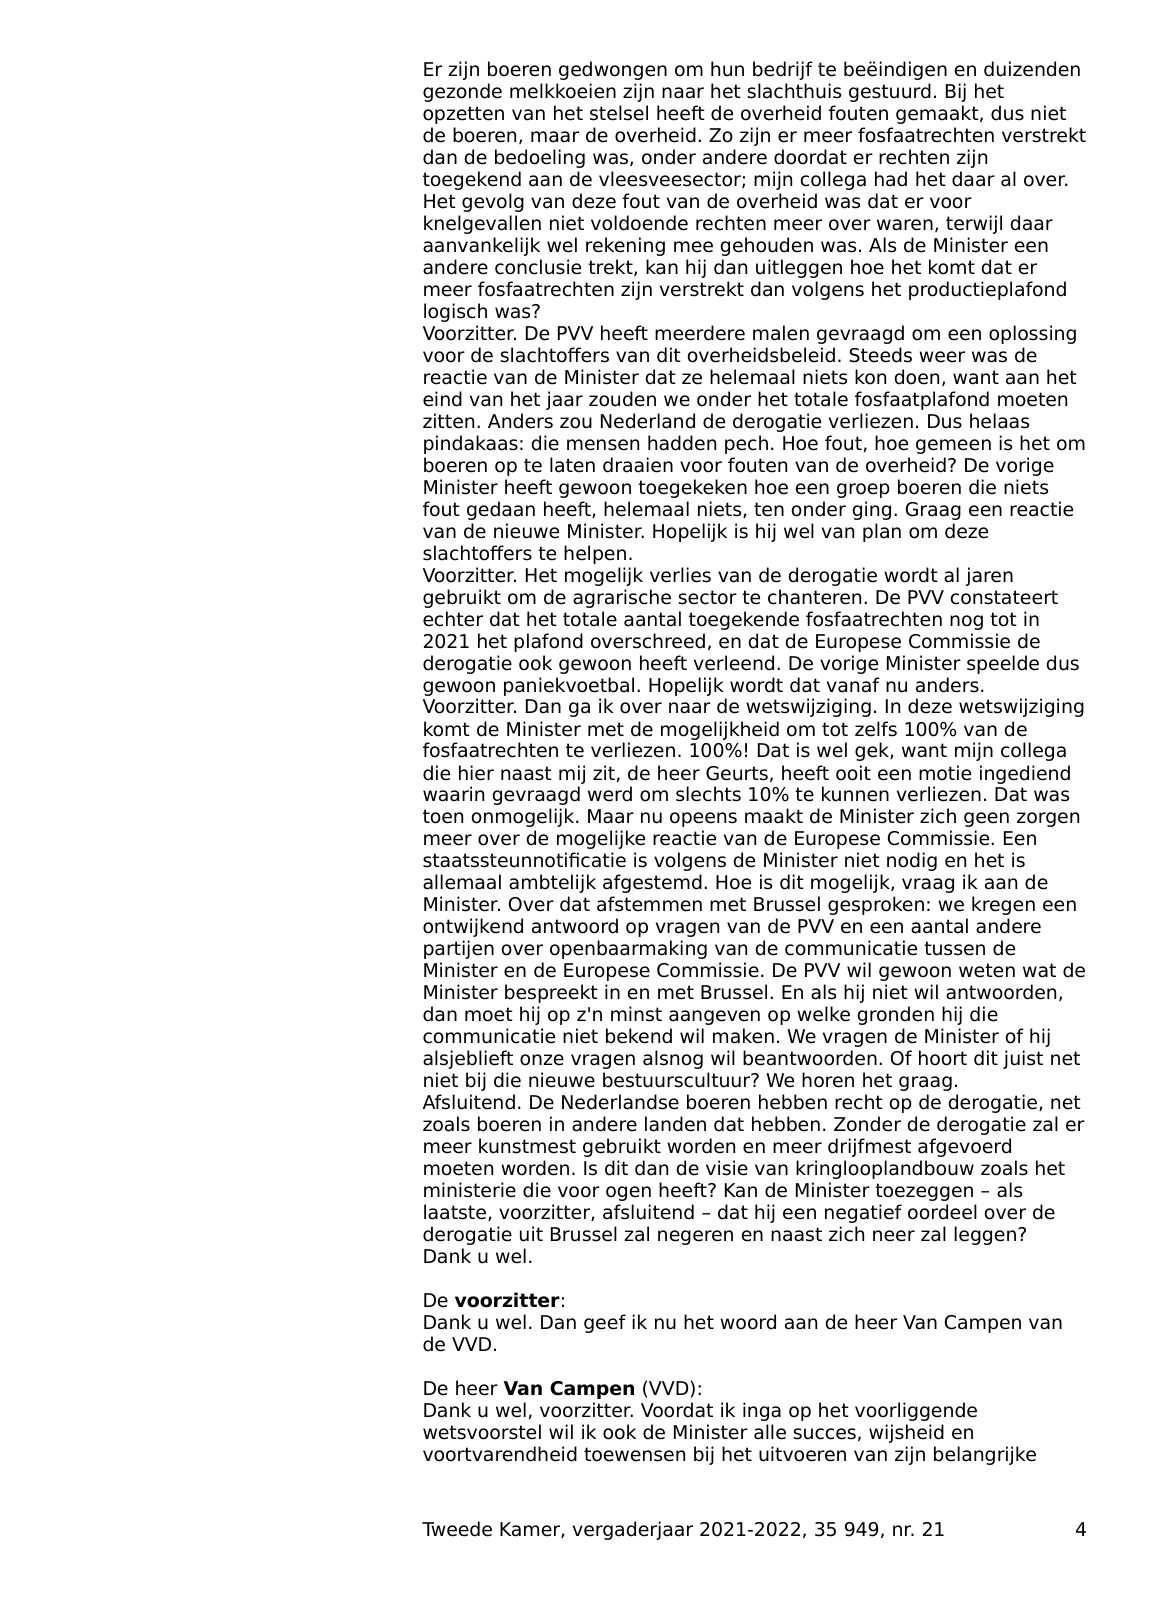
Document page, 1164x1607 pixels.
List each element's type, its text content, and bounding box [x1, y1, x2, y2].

text Voorzitter. De PVV heeft meerdere malen gevraagd om een oplossing voor de slachtoffers van dit overheidsbeleid. Steeds weer was de reactie van de Minister dat ze helemaal niets kon doen, want aan het eind van het jaar zouden we onder het totale fosfaatplafond moeten zitten. Anders zou Nederland de derogatie verliezen. Dus helaas pindakaas: die mensen hadden pech. Hoe fout, hoe gemeen is het om boeren op te laten draaien voor fouten van de overheid? De vorige Minister heeft gewoon toegekeken hoe een groep boeren die niets fout gedaan heeft, helemaal niets, ten onder ging. Graag een reactie van de nieuwe Minister. Hopelijk is hij wel van plan om deze slachtoffers te helpen. [422, 323, 1087, 564]
text De voorzitter: [422, 1290, 1087, 1312]
text Dank u wel. [422, 1246, 1087, 1268]
text Voorzitter. Het mogelijk verlies van de derogatie wordt al jaren gebruikt om de agrarische sector te chanteren. De PVV constateert echter dat het totale aantal toegekende fosfaatrechten nog tot in 2021 het plafond overschreed, en dat de Europese Commissie de derogatie ook gewoon heeft verleend. De vorige Minister speelde dus gewoon paniekvoetbal. Hopelijk wordt dat vanaf nu anders. [422, 564, 1087, 696]
text Dank u wel, voorzitter. Voordat ik inga op het voorliggende wetsvoorstel wil ik ook de Minister alle succes, wijsheid en voortvarendheid toewensen bij het uitvoeren van zijn belangrijke [422, 1400, 1087, 1466]
text Dank u wel. Dan geef ik nu het woord aan de heer Van Campen van de VVD. [422, 1312, 1087, 1356]
text Voorzitter. Dan ga ik over naar de wetswijziging. In deze wetswijziging komt de Minister met de mogelijkheid om tot zelfs 100% van de fosfaatrechten te verliezen. 100%! Dat is wel gek, want mijn collega die hier naast mij zit, de heer Geurts, heeft ooit een motie ingediend waarin gevraagd werd om slechts 10% te kunnen verliezen. Dat was toen onmogelijk. Maar nu opeens maakt de Minister zich geen zorgen meer over de mogelijke reactie van de Europese Commissie. Een staatssteunnotificatie is volgens de Minister niet nodig en het is allemaal ambtelijk afgestemd. Hoe is dit mogelijk, vraag ik aan de Minister. Over dat afstemmen met Brussel gesproken: we kregen een ontwijkend antwoord op vragen van de PVV en een aantal andere partijen over openbaarmaking van de communicatie tussen de Minister en de Europese Commissie. De PVV wil gewoon weten wat de Minister bespreekt in en met Brussel. En als hij niet wil antwoorden, dan moet hij op z'n minst aangeven op welke gronden hij die communicatie niet bekend wil maken. We vragen de Minister of hij alsjeblieft onze vragen alsnog wil beantwoorden. Of hoort dit juist net niet bij die nieuwe bestuurscultuur? We horen het graag. [422, 696, 1087, 1092]
text Afsluitend. De Nederlandse boeren hebben recht op de derogatie, net zoals boeren in andere landen dat hebben. Zonder de derogatie zal er meer kunstmest gebruikt worden en meer drijfmest afgevoerd moeten worden. Is dit dan de visie van kringlooplandbouw zoals het ministerie die voor ogen heeft? Kan de Minister toezeggen – als laatste, voorzitter, afsluitend – dat hij een negatief oordeel over de derogatie uit Brussel zal negeren en naast zich neer zal leggen? [422, 1092, 1087, 1246]
text Er zijn boeren gedwongen om hun bedrijf te beëindigen en duizenden gezonde melkkoeien zijn naar het slachthuis gestuurd. Bij het opzetten van het stelsel heeft de overheid fouten gemaakt, dus niet de boeren, maar de overheid. Zo zijn er meer fosfaatrechten verstrekt dan de bedoeling was, onder andere doordat er rechten zijn toegekend aan de vleesveesector; mijn collega had het daar al over. Het gevolg van deze fout van de overheid was dat er voor knelgevallen niet voldoende rechten meer over waren, terwijl daar aanvankelijk wel rekening mee gehouden was. Als de Minister een andere conclusie trekt, kan hij dan uitleggen hoe het komt dat er meer fosfaatrechten zijn verstrekt dan volgens het productieplafond logisch was? [422, 59, 1087, 323]
text De heer Van Campen (VVD): [422, 1378, 1087, 1400]
